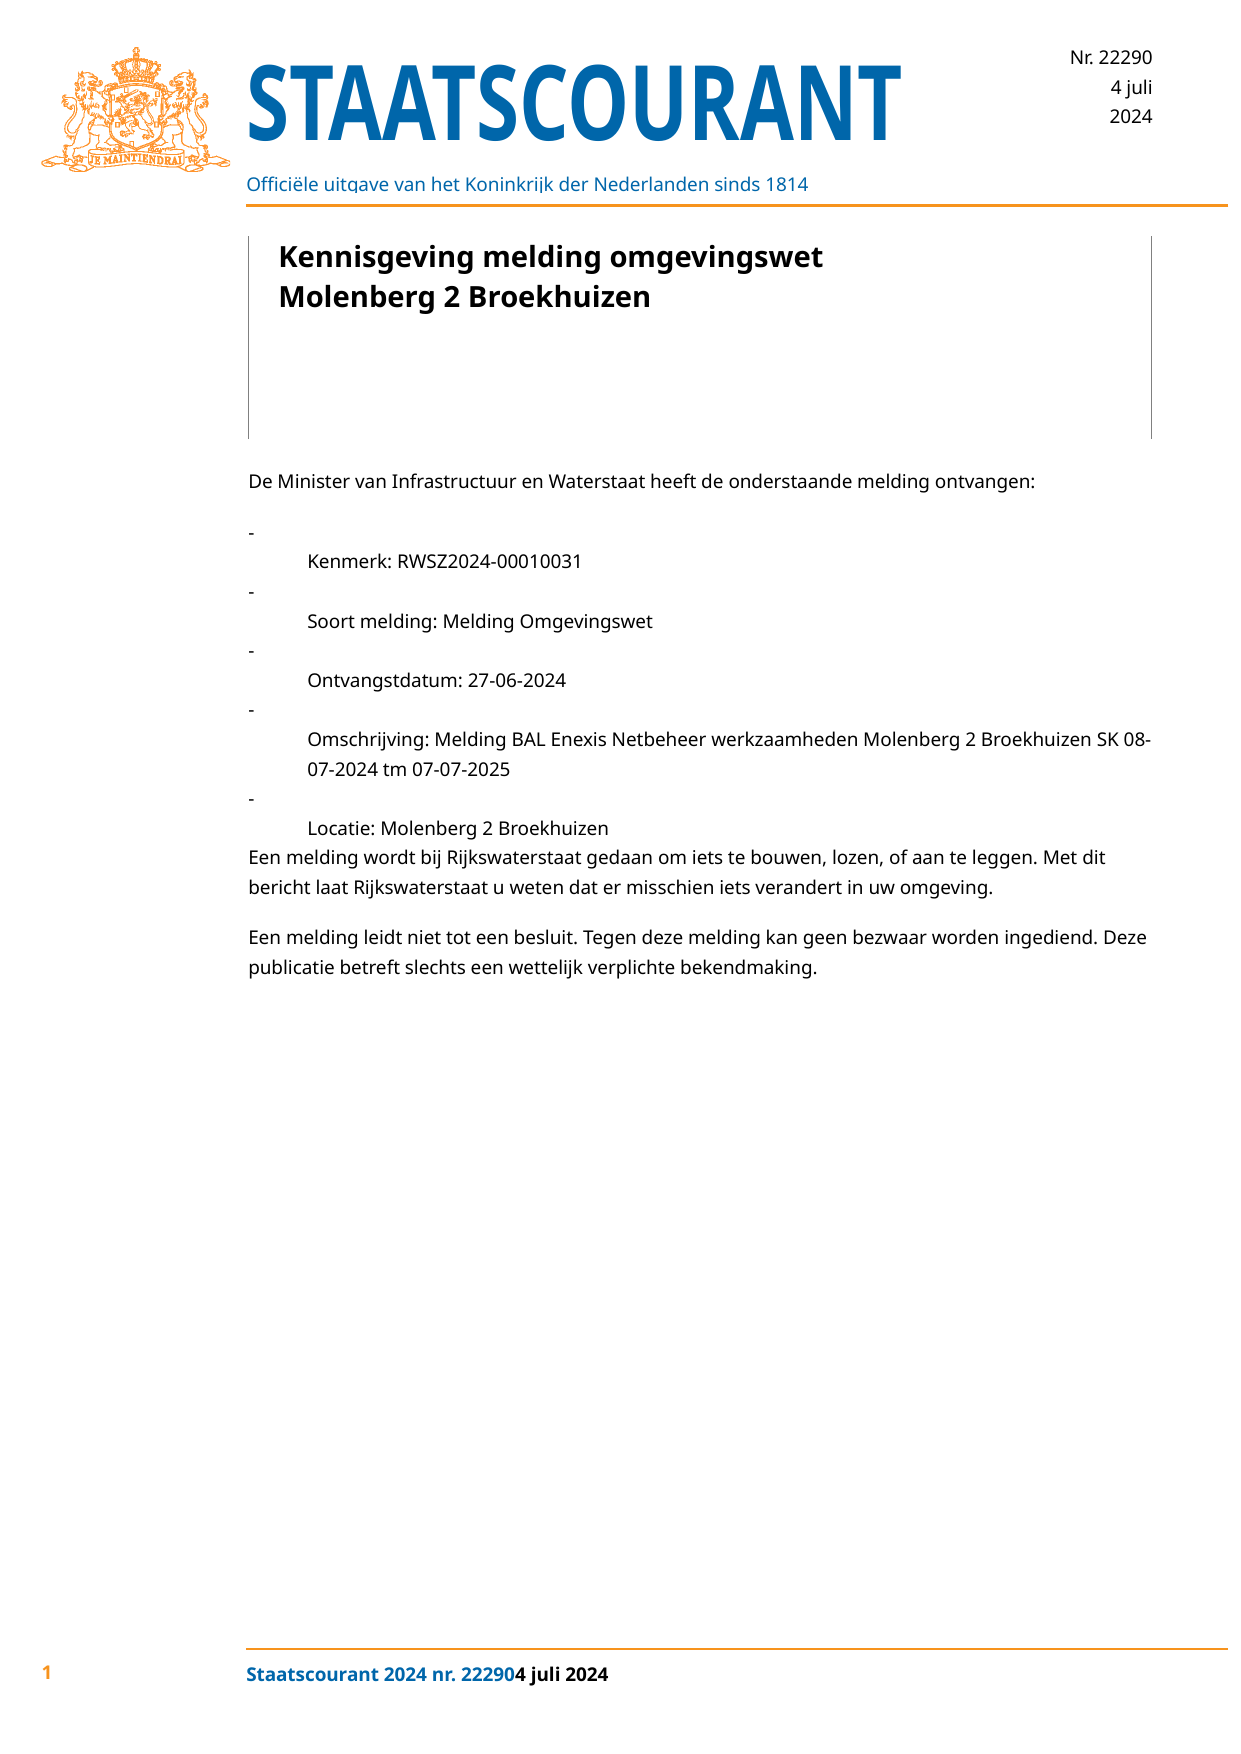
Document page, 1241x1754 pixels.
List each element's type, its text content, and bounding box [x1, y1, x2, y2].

list Locatie: Molenberg 2 Broekhuizen [248, 815, 1152, 841]
table_header [850, 414, 1151, 439]
text Een melding leidt niet tot een besluit. Tegen deze melding kan geen bezwaar worden ingediend. Deze publicatie betreft slechts een wettelijk verplichte bekendmaking. [248, 924, 1152, 980]
picture [41, 47, 231, 172]
list Soort melding: Melding Omgevingswet [248, 608, 1152, 633]
picture [912, 236, 1090, 414]
list Omschrijving: Melding BAL Enexis Netbeheer werkzaamheden Molenberg 2 Broekhuizen SK 08-07-2024 tm 07-07-2025 [248, 726, 1152, 781]
table_header Kennisgeving melding omgevingswet Molenberg 2 Broekhuizen [249, 236, 850, 439]
table_header [1090, 236, 1151, 413]
text Een melding wordt bij Rijkswaterstaat gedaan om iets te bouwen, lozen, of aan te leggen. Met dit bericht laat Rijkswaterstaat u weten dat er misschien iets verandert in uw omgeving. [248, 844, 1152, 900]
list Kenmerk: RWSZ2024-00010031 [248, 549, 1152, 574]
table_header [850, 236, 912, 413]
list Ontvangstdatum: 27-06-2024 [248, 667, 1152, 693]
text De Minister van Infrastructuur en Waterstaat heeft de onderstaande melding ontvangen: [248, 469, 1152, 494]
